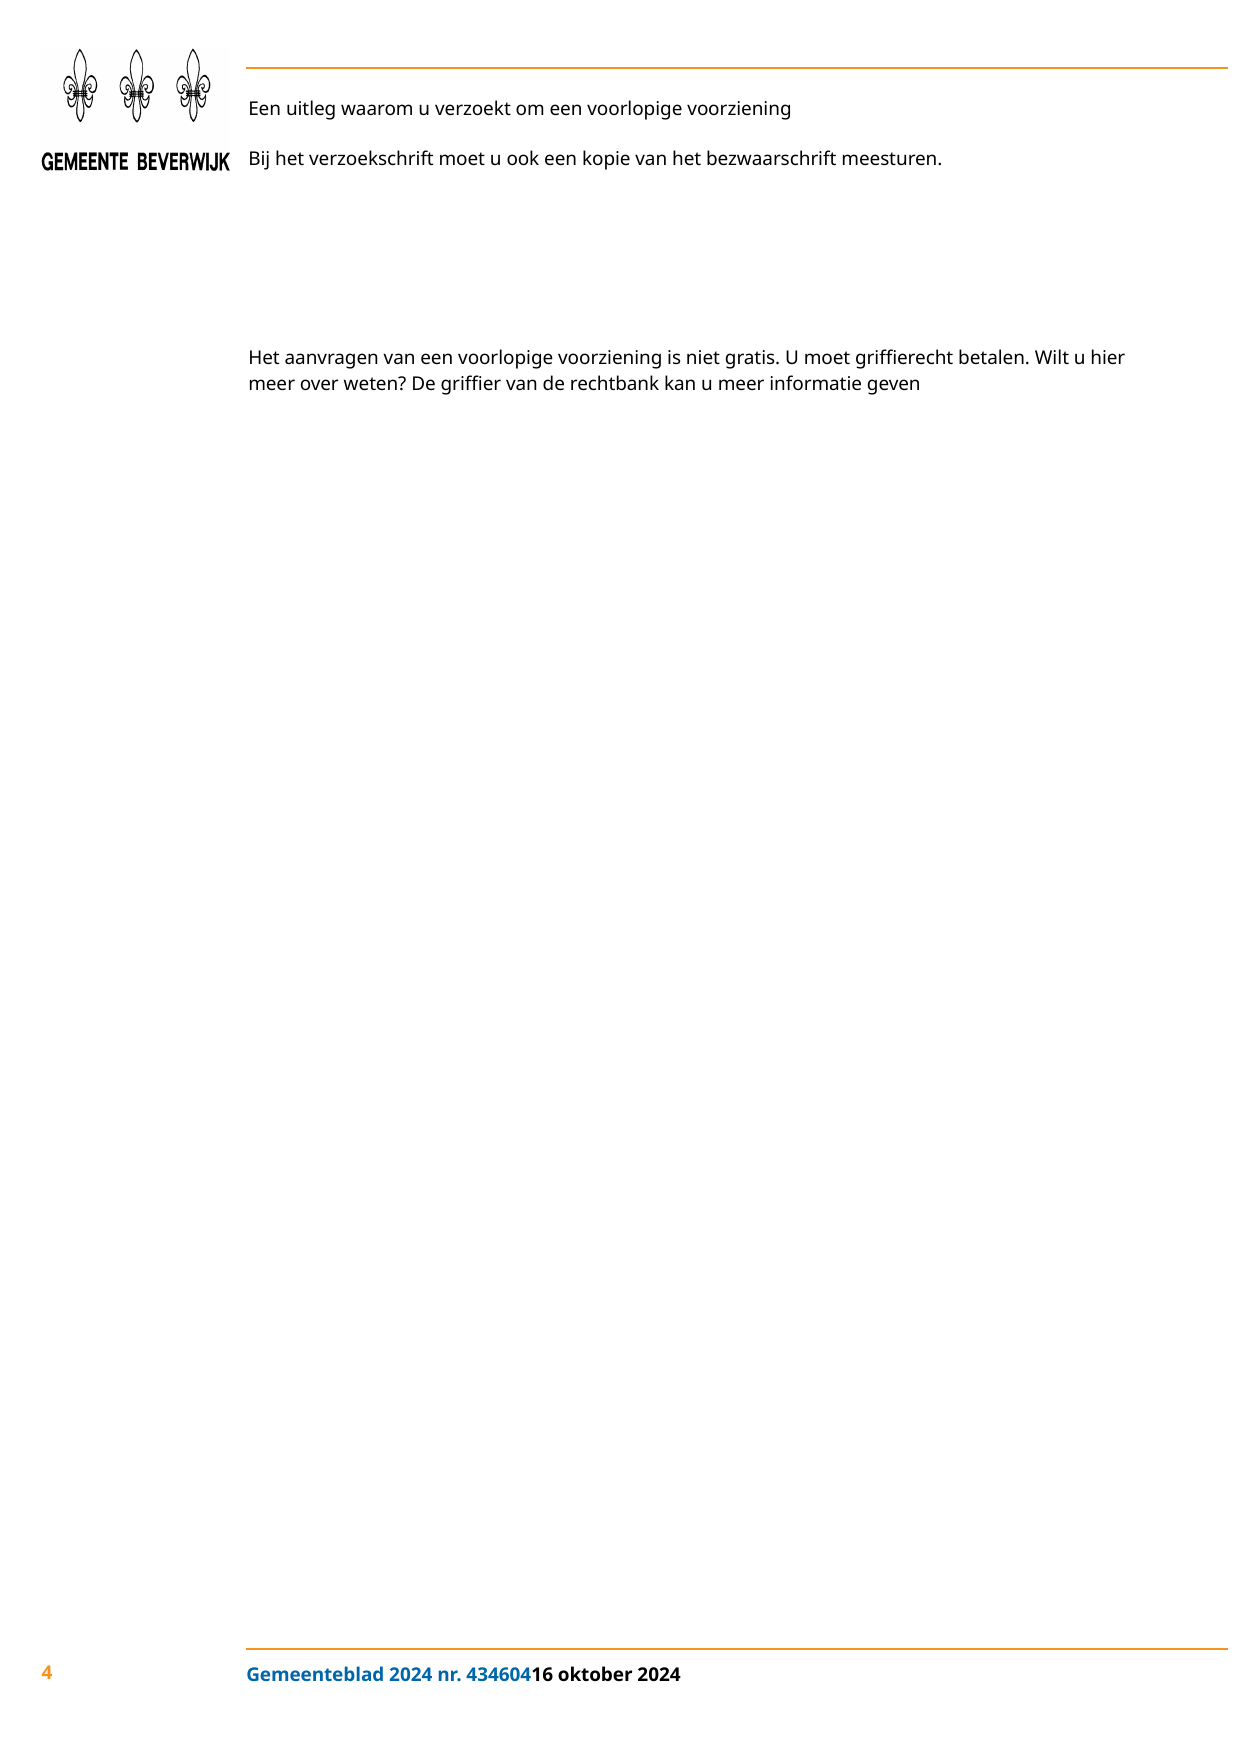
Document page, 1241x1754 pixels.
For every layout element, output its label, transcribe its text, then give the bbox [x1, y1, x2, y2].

text Een uitleg waarom u verzoekt om een voorlopige voorziening [248, 95, 1152, 121]
picture [41, 47, 231, 172]
text Bij het verzoekschrift moet u ook een kopie van het bezwaarschrift meesturen. [248, 145, 1152, 171]
text Het aanvragen van een voorlopige voorziening is niet gratis. U moet griffierecht betalen. Wilt u hier meer over weten? De griffier van de rechtbank kan u meer informatie geven [248, 344, 1152, 396]
